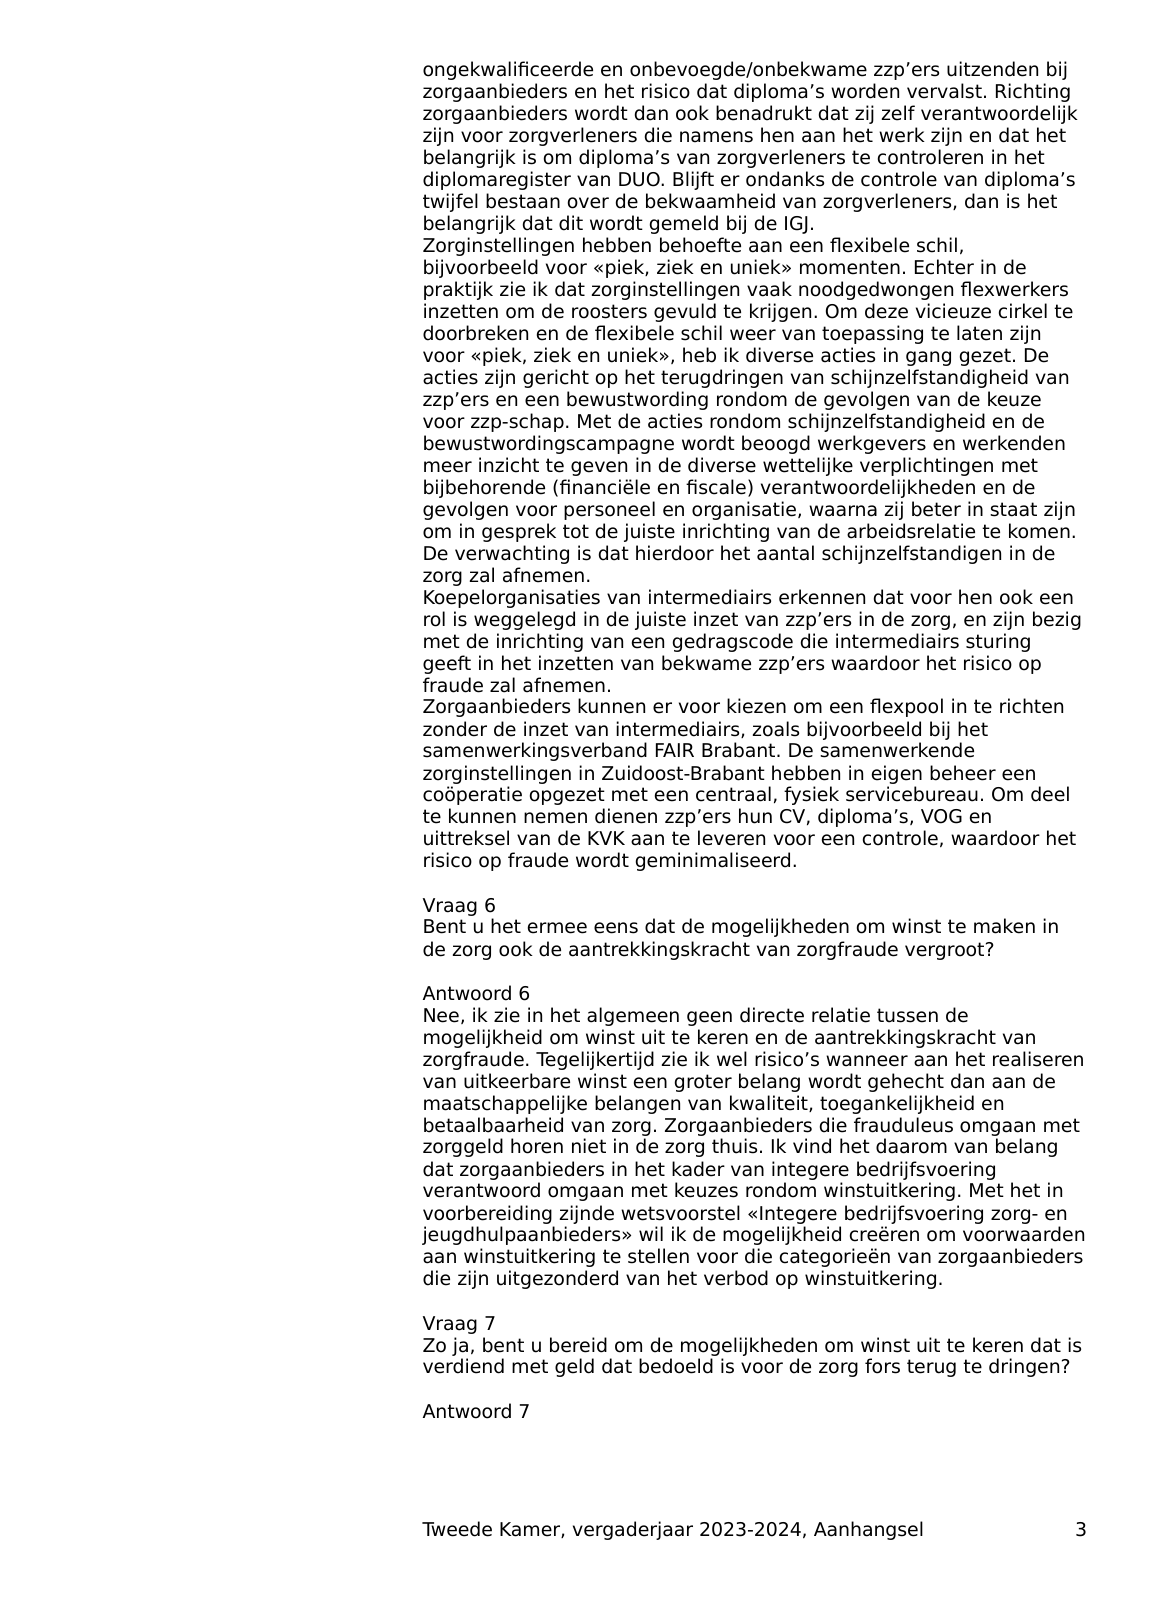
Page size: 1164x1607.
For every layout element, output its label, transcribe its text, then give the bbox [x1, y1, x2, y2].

text Antwoord 7 [422, 1401, 1087, 1423]
text Zo ja, bent u bereid om de mogelijkheden om winst uit te keren dat is verdiend met geld dat bedoeld is voor de zorg fors terug te dringen? [422, 1334, 1087, 1378]
text Vraag 7 [422, 1312, 1087, 1334]
text Koepelorganisaties van intermediairs erkennen dat voor hen ook een rol is weggelegd in de juiste inzet van zzp’ers in de zorg, en zijn bezig met de inrichting van een gedragscode die intermediairs sturing geeft in het inzetten van bekwame zzp’ers waardoor het risico op fraude zal afnemen. [422, 587, 1087, 696]
text Antwoord 6 [422, 983, 1087, 1004]
text Vraag 6 [422, 894, 1087, 916]
text Nee, ik zie in het algemeen geen directe relatie tussen de mogelijkheid om winst uit te keren en de aantrekkingskracht van zorgfraude. Tegelijkertijd zie ik wel risico’s wanneer aan het realiseren van uitkeerbare winst een groter belang wordt gehecht dan aan de maatschappelijke belangen van kwaliteit, toegankelijkheid en betaalbaarheid van zorg. Zorgaanbieders die frauduleus omgaan met zorggeld horen niet in de zorg thuis. Ik vind het daarom van belang dat zorgaanbieders in het kader van integere bedrijfsvoering verantwoord omgaan met keuzes rondom winstuitkering. Met het in voorbereiding zijnde wetsvoorstel «Integere bedrijfsvoering zorg- en jeugdhulpaanbieders» wil ik de mogelijkheid creëren om voorwaarden aan winstuitkering te stellen voor die categorieën van zorgaanbieders die zijn uitgezonderd van het verbod op winstuitkering. [422, 1004, 1087, 1290]
text ongekwalificeerde en onbevoegde/onbekwame zzp’ers uitzenden bij zorgaanbieders en het risico dat diploma’s worden vervalst. Richting zorgaanbieders wordt dan ook benadrukt dat zij zelf verantwoordelijk zijn voor zorgverleners die namens hen aan het werk zijn en dat het belangrijk is om diploma’s van zorgverleners te controleren in het diplomaregister van DUO. Blijft er ondanks de controle van diploma’s twijfel bestaan over de bekwaamheid van zorgverleners, dan is het belangrijk dat dit wordt gemeld bij de IGJ. [422, 59, 1087, 235]
text Zorginstellingen hebben behoefte aan een flexibele schil, bijvoorbeeld voor «piek, ziek en uniek» momenten. Echter in de praktijk zie ik dat zorginstellingen vaak noodgedwongen flexwerkers inzetten om de roosters gevuld te krijgen. Om deze vicieuze cirkel te doorbreken en de flexibele schil weer van toepassing te laten zijn voor «piek, ziek en uniek», heb ik diverse acties in gang gezet. De acties zijn gericht op het terugdringen van schijnzelfstandigheid van zzp’ers en een bewustwording rondom de gevolgen van de keuze voor zzp-schap. Met de acties rondom schijnzelfstandigheid en de bewustwordingscampagne wordt beoogd werkgevers en werkenden meer inzicht te geven in de diverse wettelijke verplichtingen met bijbehorende (financiële en fiscale) verantwoordelijkheden en de gevolgen voor personeel en organisatie, waarna zij beter in staat zijn om in gesprek tot de juiste inrichting van de arbeidsrelatie te komen. De verwachting is dat hierdoor het aantal schijnzelfstandigen in de zorg zal afnemen. [422, 235, 1087, 587]
text Bent u het ermee eens dat de mogelijkheden om winst te maken in de zorg ook de aantrekkingskracht van zorgfraude vergroot? [422, 916, 1087, 960]
text Zorgaanbieders kunnen er voor kiezen om een flexpool in te richten zonder de inzet van intermediairs, zoals bijvoorbeeld bij het samenwerkingsverband FAIR Brabant. De samenwerkende zorginstellingen in Zuidoost-Brabant hebben in eigen beheer een coöperatie opgezet met een centraal, fysiek servicebureau. Om deel te kunnen nemen dienen zzp’ers hun CV, diploma’s, VOG en uittreksel van de KVK aan te leveren voor een controle, waardoor het risico op fraude wordt geminimaliseerd. [422, 696, 1087, 872]
